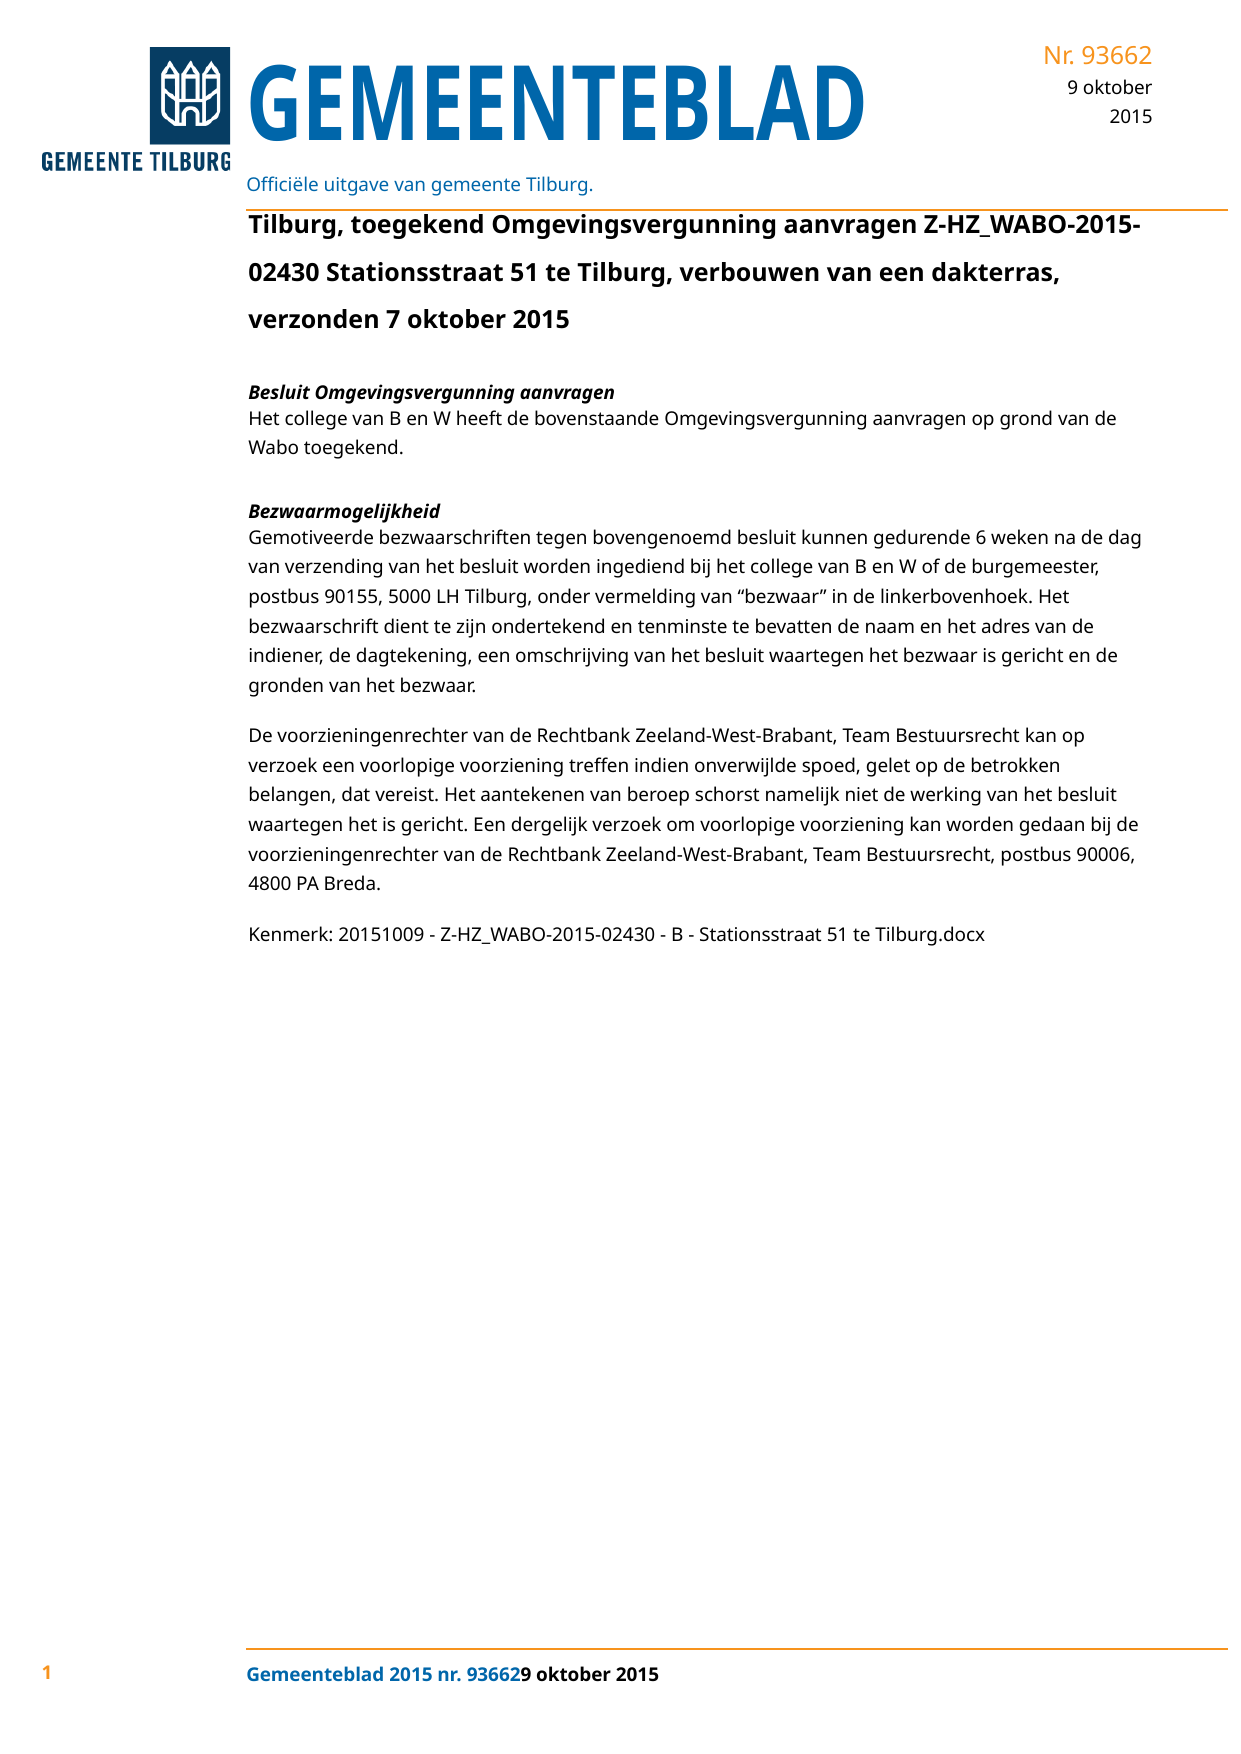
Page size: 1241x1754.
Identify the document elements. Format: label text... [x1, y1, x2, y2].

text Tilburg, toegekend Omgevingsvergunning aanvragen Z-HZ_WABO-2015-02430 Stationsstraat 51 te Tilburg, verbouwen van een dakterras, verzonden 7 oktober 2015 [248, 211, 1152, 336]
text Kenmerk: 20151009 - Z-HZ_WABO-2015-02430 - B - Stationsstraat 51 te Tilburg.docx [248, 921, 1152, 946]
text De voorzieningenrechter van de Rechtbank Zeeland-West-Brabant, Team Bestuursrecht kan op verzoek een voorlopige voorziening treffen indien onverwijlde spoed, gelet op de betrokken belangen, dat vereist. Het aantekenen van beroep schorst namelijk niet de werking van het besluit waartegen het is gericht. Een dergelijk verzoek om voorlopige voorziening kan worden gedaan bij de voorzieningenrechter van de Rechtbank Zeeland-West-Brabant, Team Bestuursrecht, postbus 90006, 4800 PA Breda. [248, 722, 1152, 896]
text Het college van B en W heeft de bovenstaande Omgevingsvergunning aanvragen op grond van de Wabo toegekend. [248, 405, 1152, 460]
picture [41, 47, 231, 172]
text Besluit Omgevingsvergunning aanvragen [248, 379, 1152, 405]
text Bezwaarmogelijkheid [248, 498, 1152, 524]
text Gemotiveerde bezwaarschriften tegen bovengenoemd besluit kunnen gedurende 6 weken na de dag van verzending van het besluit worden ingediend bij het college van B en W of de burgemeester, postbus 90155, 5000 LH Tilburg, onder vermelding van “bezwaar” in de linkerbovenhoek. Het bezwaarschrift dient te zijn ondertekend en tenminste te bevatten de naam en het adres van de indiener, de dagtekening, een omschrijving van het besluit waartegen het bezwaar is gericht en de gronden van het bezwaar. [248, 524, 1152, 698]
